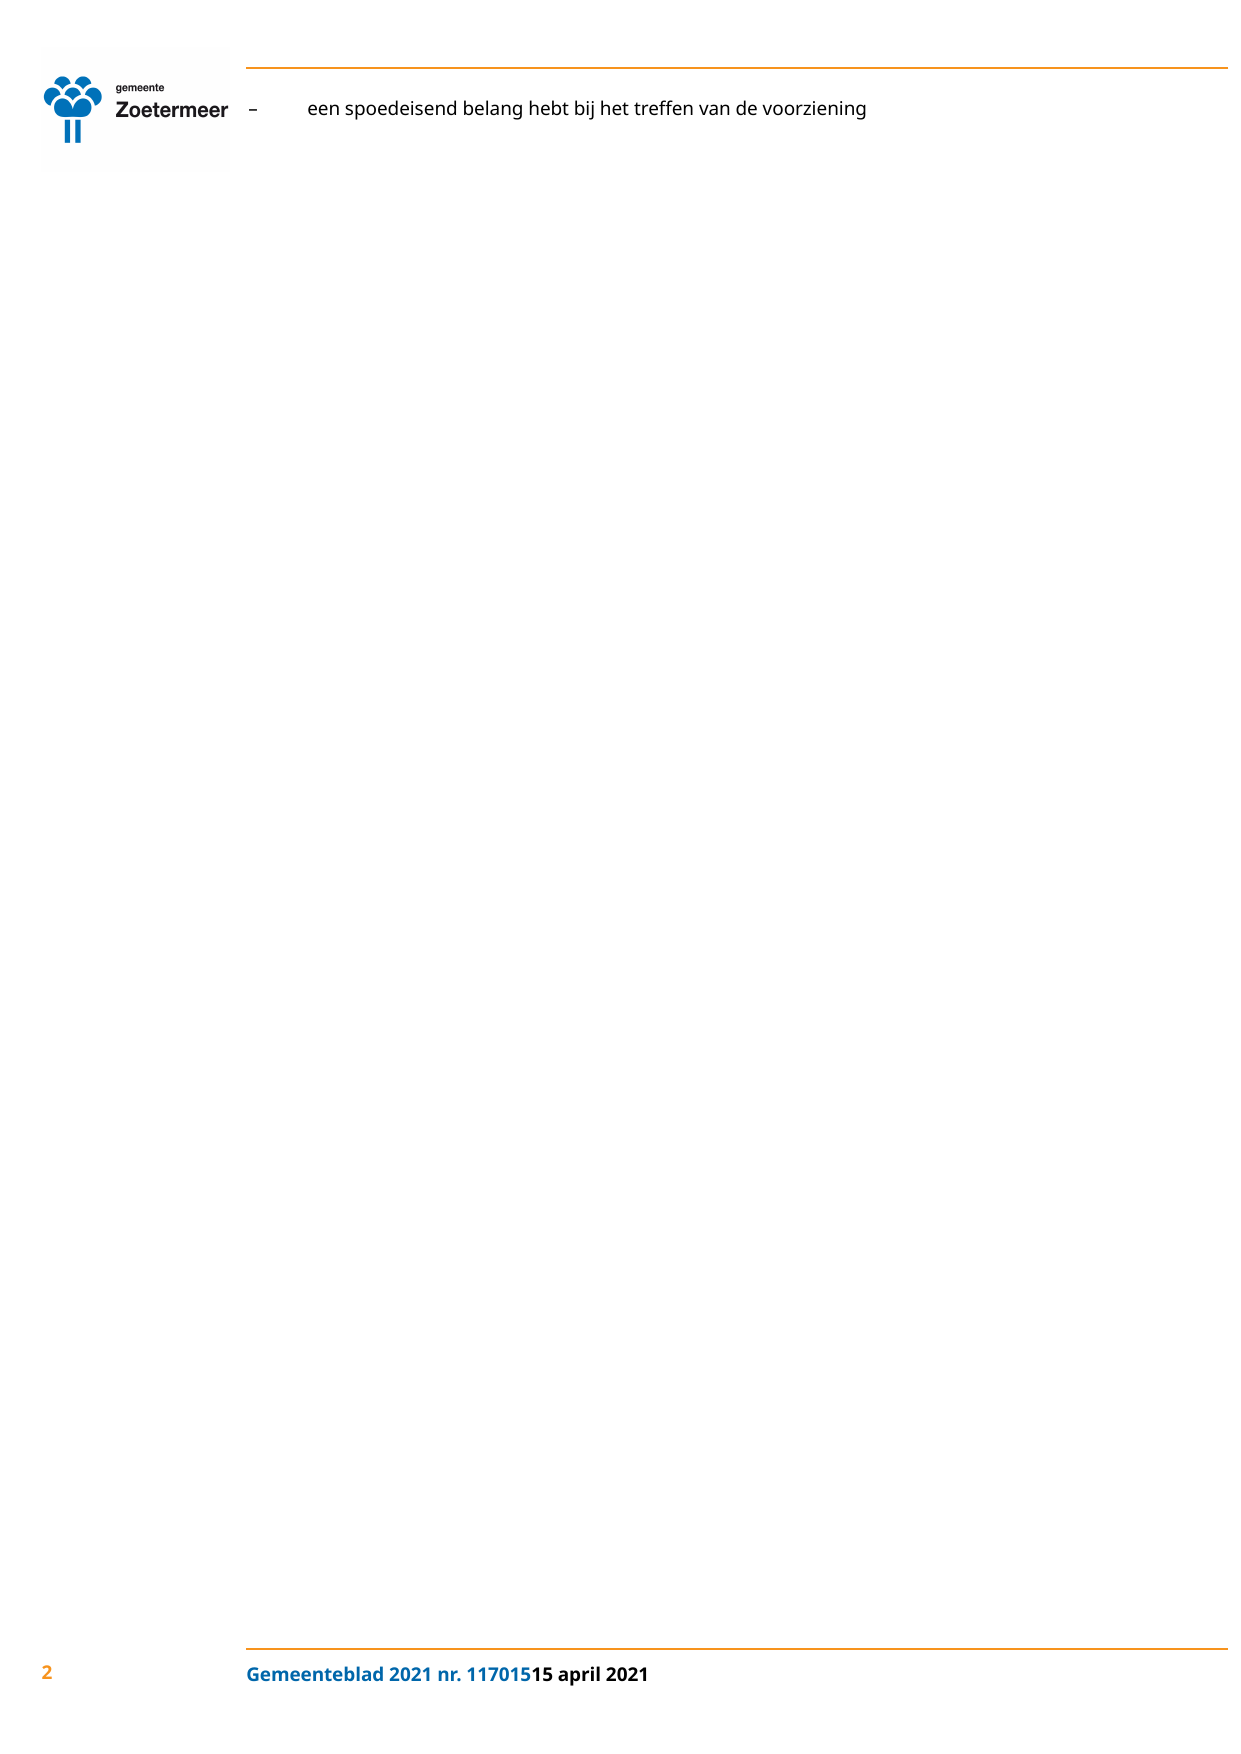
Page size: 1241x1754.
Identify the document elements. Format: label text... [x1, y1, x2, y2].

list een spoedeisend belang hebt bij het treffen van de voorziening [248, 95, 1152, 121]
picture [41, 47, 231, 172]
